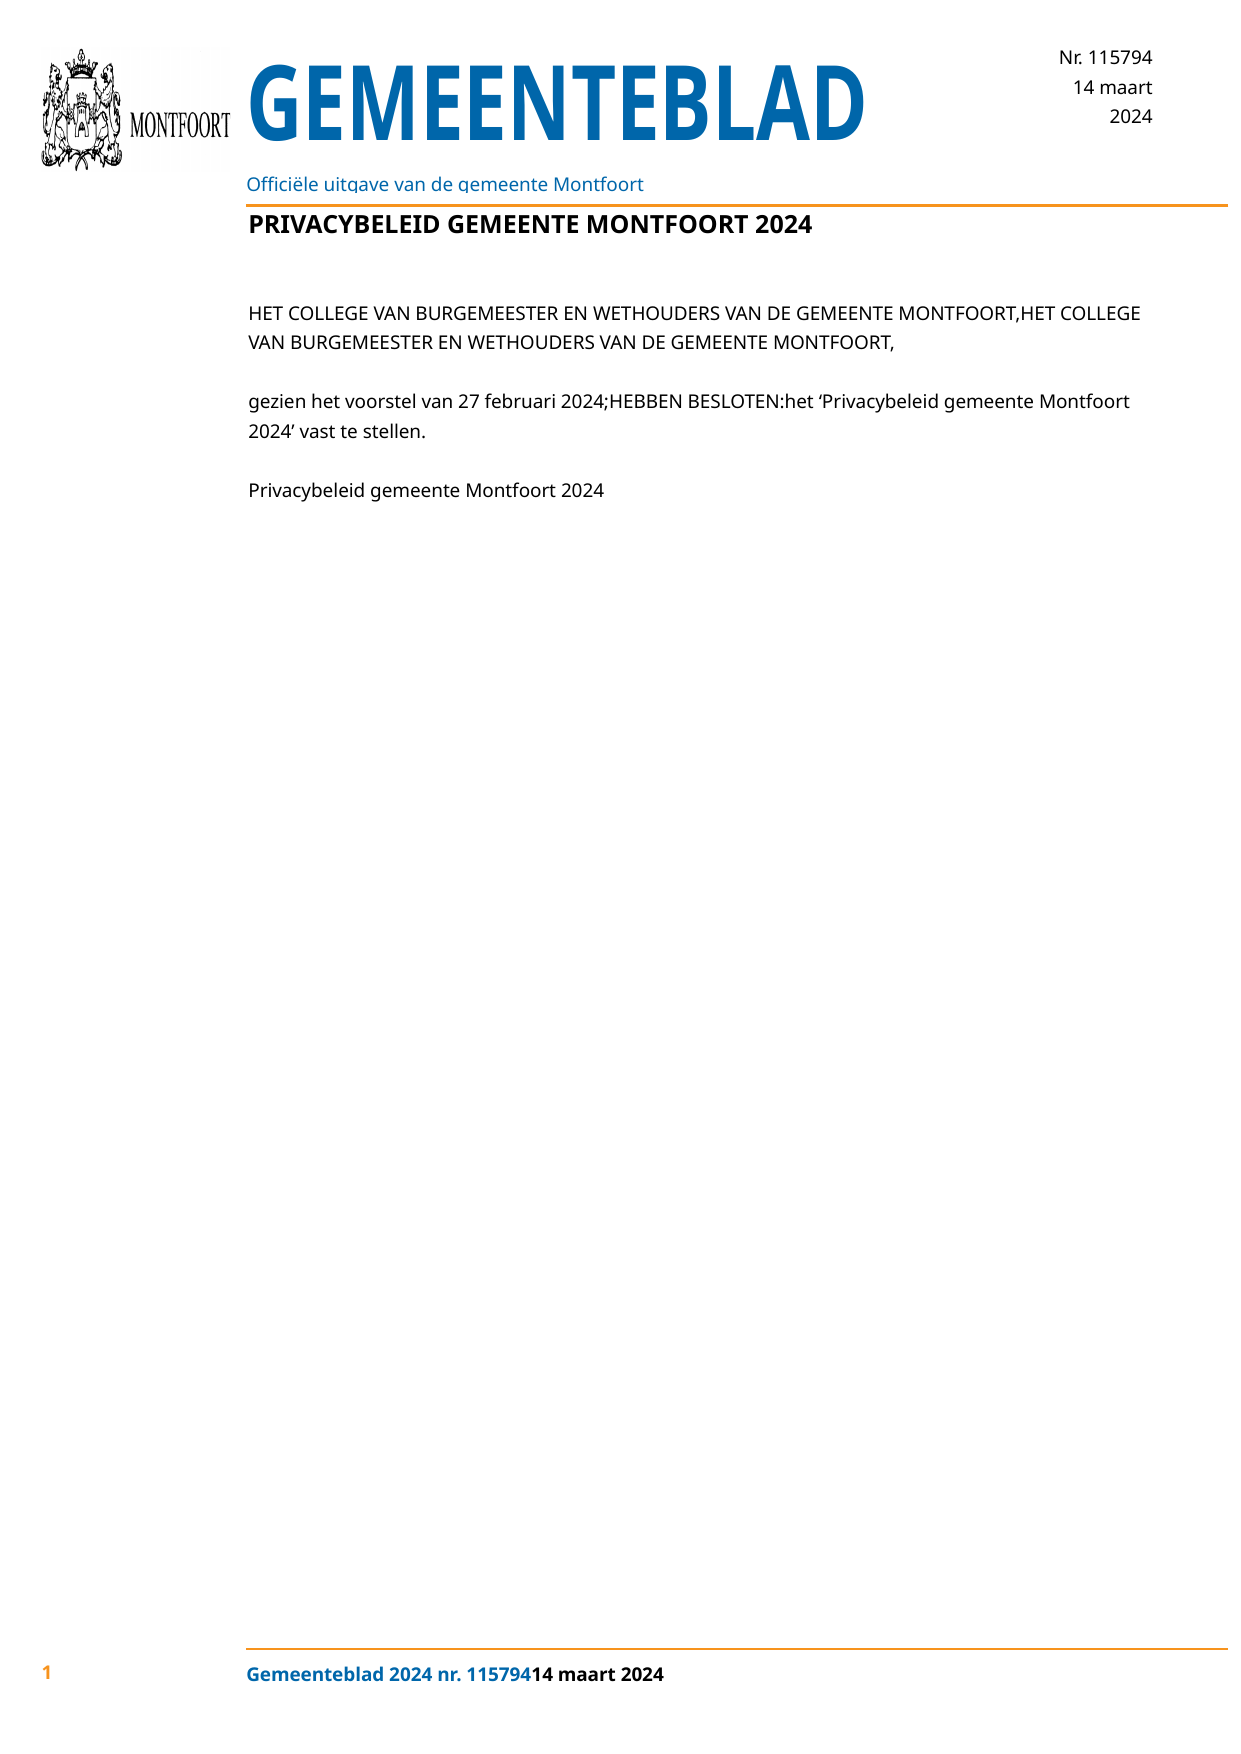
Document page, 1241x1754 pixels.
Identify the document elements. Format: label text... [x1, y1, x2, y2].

text Privacybeleid gemeente Montfoort 2024 [248, 477, 1152, 503]
text HET COLLEGE VAN BURGEMEESTER EN WETHOUDERS VAN DE GEMEENTE MONTFOORT,HET COLLEGE VAN BURGEMEESTER EN WETHOUDERS VAN DE GEMEENTE MONTFOORT, [248, 300, 1152, 355]
text PRIVACYBELEID GEMEENTE MONTFOORT 2024 [248, 207, 1152, 241]
text gezien het voorstel van 27 februari 2024;HEBBEN BESLOTEN:het ‘Privacybeleid gemeente Montfoort 2024’ vast te stellen. [248, 389, 1152, 444]
picture [41, 47, 231, 172]
